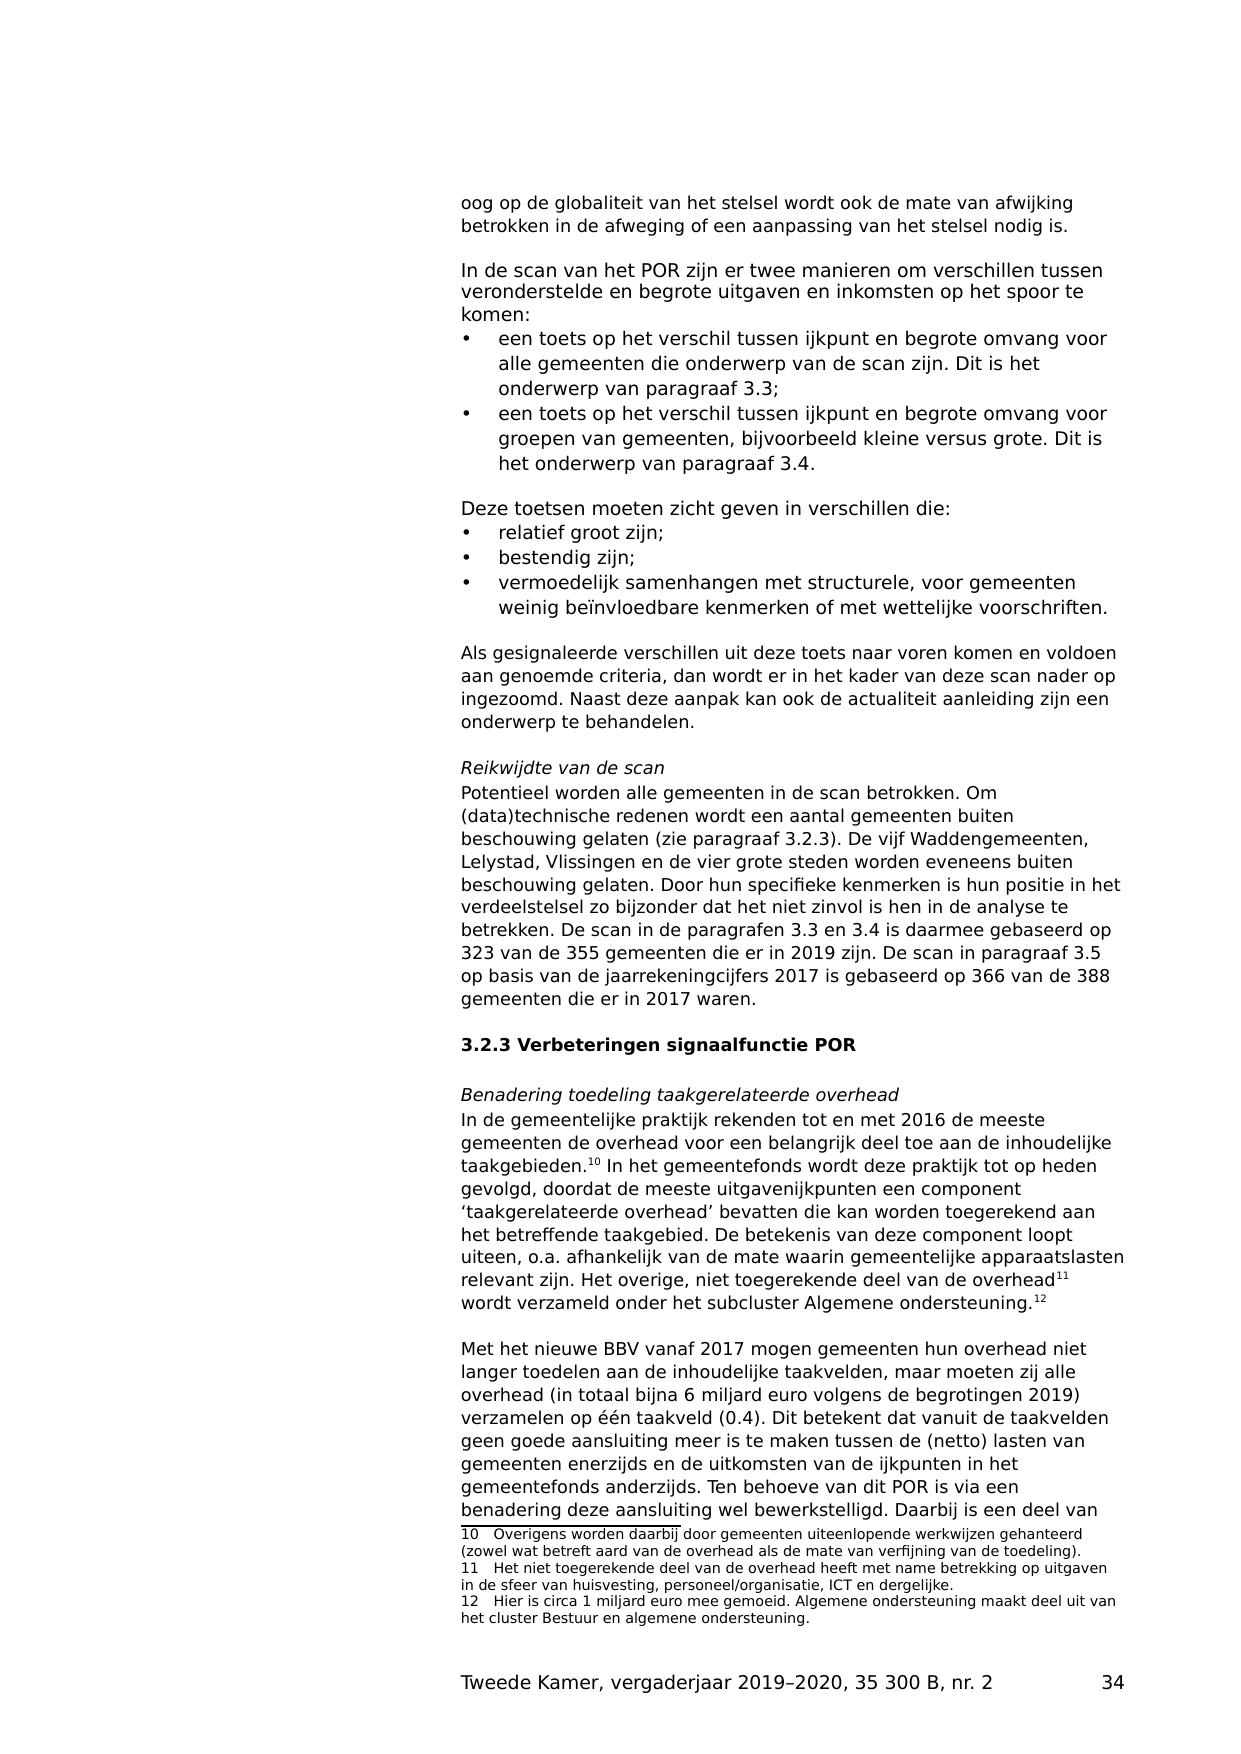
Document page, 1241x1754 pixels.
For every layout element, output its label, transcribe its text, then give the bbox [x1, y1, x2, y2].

text Als gesignaleerde verschillen uit deze toets naar voren komen en voldoen aan genoemde criteria, dan wordt er in het kader van deze scan nader op ingezoomd. Naast deze aanpak kan ook de actualiteit aanleiding zijn een onderwerp te behandelen. [461, 641, 1125, 733]
list relatief groot zijn; [461, 519, 1125, 544]
text Deze toetsen moeten zicht geven in verschillen die: [461, 497, 1125, 519]
list een toets op het verschil tussen ijkpunt en begrote omvang voor groepen van gemeenten, bijvoorbeeld kleine versus grote. Dit is het onderwerp van paragraaf 3.4. [461, 400, 1125, 475]
text Potentieel worden alle gemeenten in de scan betrokken. Om (data)technische redenen wordt een aantal gemeenten buiten beschouwing gelaten (zie paragraaf 3.2.3). De vijf Waddengemeenten, Lelystad, Vlissingen en de vier grote steden worden eveneens buiten beschouwing gelaten. Door hun specifieke kenmerken is hun positie in het verdeelstelsel zo bijzonder dat het niet zinvol is hen in de analyse te betrekken. De scan in de paragrafen 3.3 en 3.4 is daarmee gebaseerd op 323 van de 355 gemeenten die er in 2019 zijn. De scan in paragraaf 3.5 op basis van de jaarrekeningcijfers 2017 is gebaseerd op 366 van de 388 gemeenten die er in 2017 waren. [461, 781, 1125, 1010]
text Reikwijdte van de scan [461, 756, 1125, 779]
list een toets op het verschil tussen ijkpunt en begrote omvang voor alle gemeenten die onderwerp van de scan zijn. Dit is het onderwerp van paragraaf 3.3; [461, 325, 1125, 400]
text __Het niet toegerekende deel van de overhead heeft met name betrekking op uitgaven in de sfeer van huisvesting, personeel/organisatie, ICT en dergelijke. [461, 1560, 1125, 1593]
text Met het nieuwe BBV vanaf 2017 mogen gemeenten hun overhead niet langer toedelen aan de inhoudelijke taakvelden, maar moeten zij alle overhead (in totaal bijna 6 miljard euro volgens de begrotingen 2019) verzamelen op één taakveld (0.4). Dit betekent dat vanuit de taakvelden geen goede aansluiting meer is te maken tussen de (netto) lasten van gemeenten enerzijds en de uitkomsten van de ijkpunten in het gemeentefonds anderzijds. Ten behoeve van dit POR is via een benadering deze aansluiting wel bewerkstelligd. Daarbij is een deel van [461, 1337, 1125, 1521]
text In de gemeentelijke praktijk rekenden tot en met 2016 de meeste gemeenten de overhead voor een belangrijk deel toe aan de inhoudelijke taakgebieden. In het gemeentefonds wordt deze praktijk tot op heden gevolgd, doordat de meeste uitgavenijkpunten een component ‘taakgerelateerde overhead’ bevatten die kan worden toegerekend aan het betreffende taakgebied. De betekenis van deze component loopt uiteen, o.a. afhankelijk van de mate waarin gemeentelijke apparaatslasten relevant zijn. Het overige, niet toegerekende deel van de overhead wordt verzameld onder het subcluster Algemene ondersteuning. [461, 1108, 1125, 1314]
text __Overigens worden daarbij door gemeenten uiteenlopende werkwijzen gehanteerd (zowel wat betreft aard van de overhead als de mate van verfijning van de toedeling). [461, 1526, 1125, 1560]
text In de scan van het POR zijn er twee manieren om verschillen tussen veronderstelde en begrote uitgaven en inkomsten op het spoor te komen: [461, 259, 1125, 325]
text Benadering toedeling taakgerelateerde overhead [461, 1083, 1125, 1106]
list vermoedelijk samenhangen met structurele, voor gemeenten weinig beïnvloedbare kenmerken of met wettelijke voorschriften. [461, 569, 1125, 619]
text __Hier is circa 1 miljard euro mee gemoeid. Algemene ondersteuning maakt deel uit van het cluster Bestuur en algemene ondersteuning. [461, 1593, 1125, 1627]
list bestendig zijn; [461, 544, 1125, 569]
text 3.2.3 Verbeteringen signaalfunctie POR [461, 1033, 1125, 1056]
text oog op de globaliteit van het stelsel wordt ook de mate van afwijking betrokken in de afweging of een aanpassing van het stelsel nodig is. [461, 191, 1125, 237]
